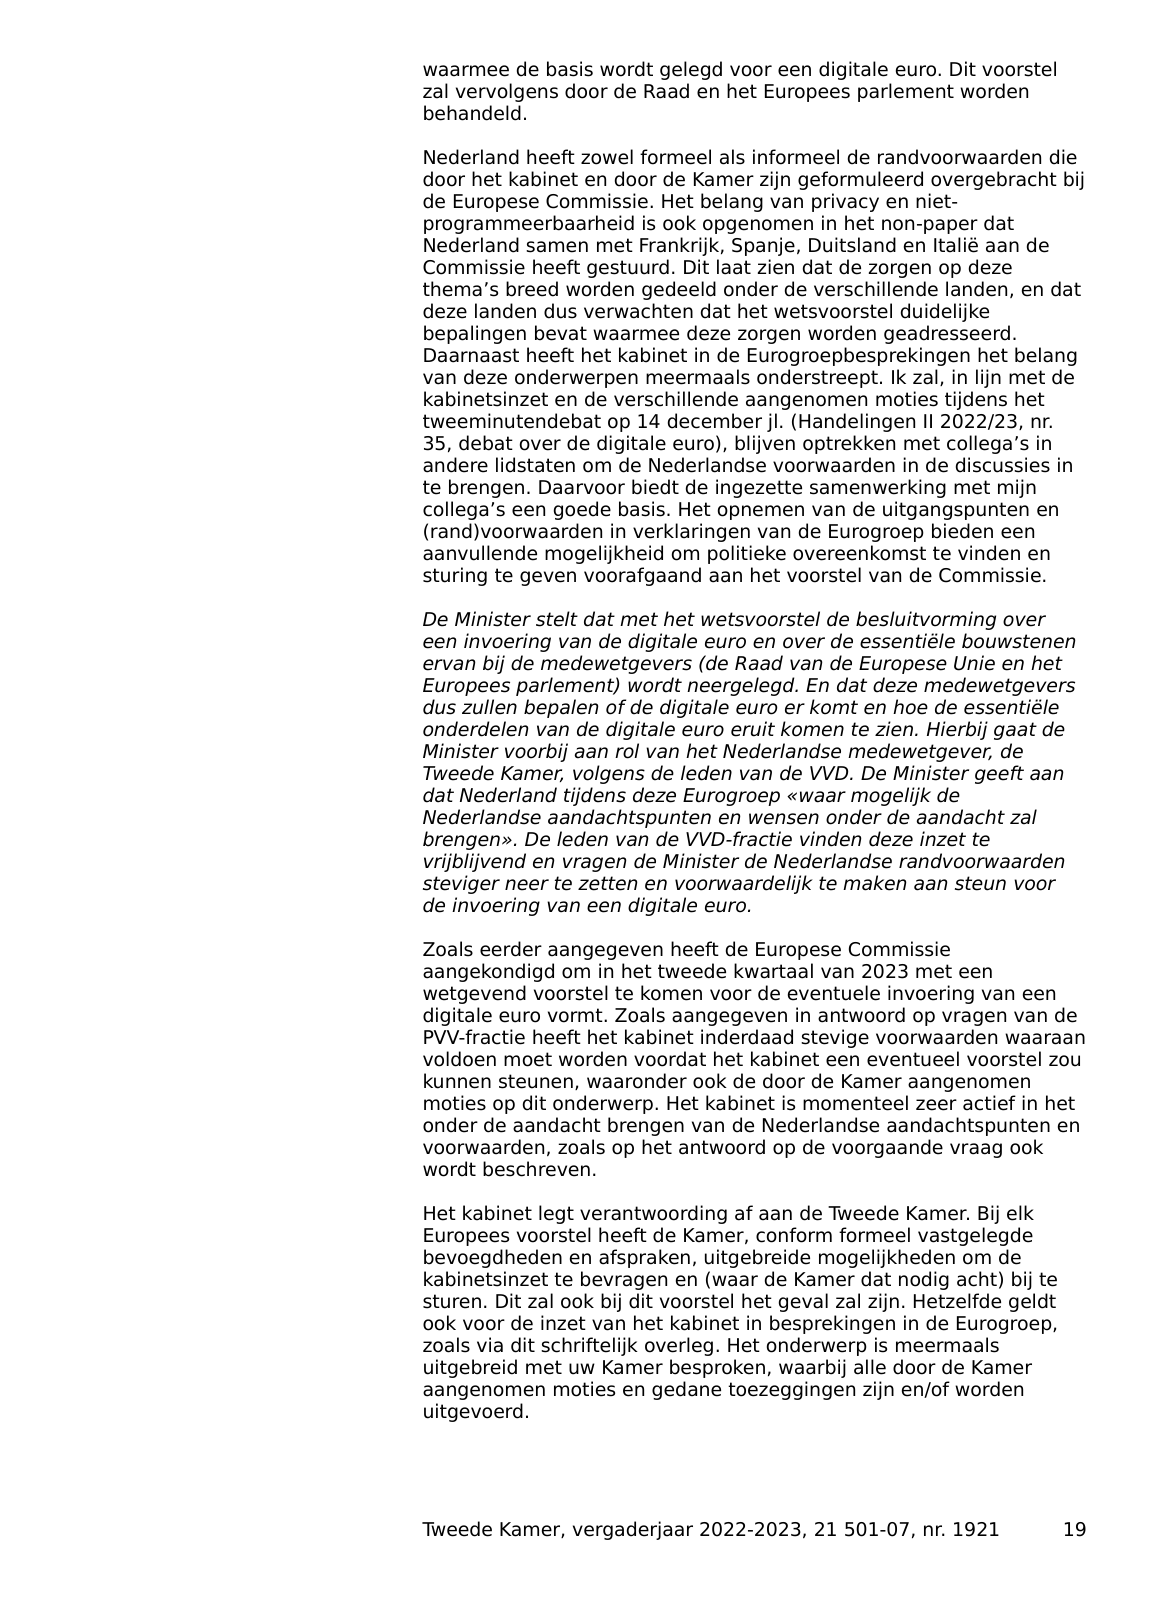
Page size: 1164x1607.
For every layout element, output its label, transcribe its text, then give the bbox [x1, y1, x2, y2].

text Zoals eerder aangegeven heeft de Europese Commissie aangekondigd om in het tweede kwartaal van 2023 met een wetgevend voorstel te komen voor de eventuele invoering van een digitale euro vormt. Zoals aangegeven in antwoord op vragen van de PVV-fractie heeft het kabinet inderdaad stevige voorwaarden waaraan voldoen moet worden voordat het kabinet een eventueel voorstel zou kunnen steunen, waaronder ook de door de Kamer aangenomen moties op dit onderwerp. Het kabinet is momenteel zeer actief in het onder de aandacht brengen van de Nederlandse aandachtspunten en voorwaarden, zoals op het antwoord op de voorgaande vraag ook wordt beschreven. [422, 939, 1087, 1181]
text waarmee de basis wordt gelegd voor een digitale euro. Dit voorstel zal vervolgens door de Raad en het Europees parlement worden behandeld. [422, 59, 1087, 125]
text Het kabinet legt verantwoording af aan de Tweede Kamer. Bij elk Europees voorstel heeft de Kamer, conform formeel vastgelegde bevoegdheden en afspraken, uitgebreide mogelijkheden om de kabinetsinzet te bevragen en (waar de Kamer dat nodig acht) bij te sturen. Dit zal ook bij dit voorstel het geval zal zijn. Hetzelfde geldt ook voor de inzet van het kabinet in besprekingen in de Eurogroep, zoals via dit schriftelijk overleg. Het onderwerp is meermaals uitgebreid met uw Kamer besproken, waarbij alle door de Kamer aangenomen moties en gedane toezeggingen zijn en/of worden uitgevoerd. [422, 1203, 1087, 1423]
text Nederland heeft zowel formeel als informeel de randvoorwaarden die door het kabinet en door de Kamer zijn geformuleerd overgebracht bij de Europese Commissie. Het belang van privacy en niet-programmeerbaarheid is ook opgenomen in het non-paper dat Nederland samen met Frankrijk, Spanje, Duitsland en Italië aan de Commissie heeft gestuurd. Dit laat zien dat de zorgen op deze thema’s breed worden gedeeld onder de verschillende landen, en dat deze landen dus verwachten dat het wetsvoorstel duidelijke bepalingen bevat waarmee deze zorgen worden geadresseerd. Daarnaast heeft het kabinet in de Eurogroepbesprekingen het belang van deze onderwerpen meermaals onderstreept. Ik zal, in lijn met de kabinetsinzet en de verschillende aangenomen moties tijdens het tweeminutendebat op 14 december jl. (Handelingen II 2022/23, nr. 35, debat over de digitale euro), blijven optrekken met collega’s in andere lidstaten om de Nederlandse voorwaarden in de discussies in te brengen. Daarvoor biedt de ingezette samenwerking met mijn collega’s een goede basis. Het opnemen van de uitgangspunten en (rand)voorwaarden in verklaringen van de Eurogroep bieden een aanvullende mogelijkheid om politieke overeenkomst te vinden en sturing te geven voorafgaand aan het voorstel van de Commissie. [422, 147, 1087, 587]
text De Minister stelt dat met het wetsvoorstel de besluitvorming over een invoering van de digitale euro en over de essentiële bouwstenen ervan bij de medewetgevers (de Raad van de Europese Unie en het Europees parlement) wordt neergelegd. En dat deze medewetgevers dus zullen bepalen of de digitale euro er komt en hoe de essentiële onderdelen van de digitale euro eruit komen te zien. Hierbij gaat de Minister voorbij aan rol van het Nederlandse medewetgever, de Tweede Kamer, volgens de leden van de VVD. De Minister geeft aan dat Nederland tijdens deze Eurogroep «waar mogelijk de Nederlandse aandachtspunten en wensen onder de aandacht zal brengen». De leden van de VVD-fractie vinden deze inzet te vrijblijvend en vragen de Minister de Nederlandse randvoorwaarden steviger neer te zetten en voorwaardelijk te maken aan steun voor de invoering van een digitale euro. [422, 609, 1087, 917]
